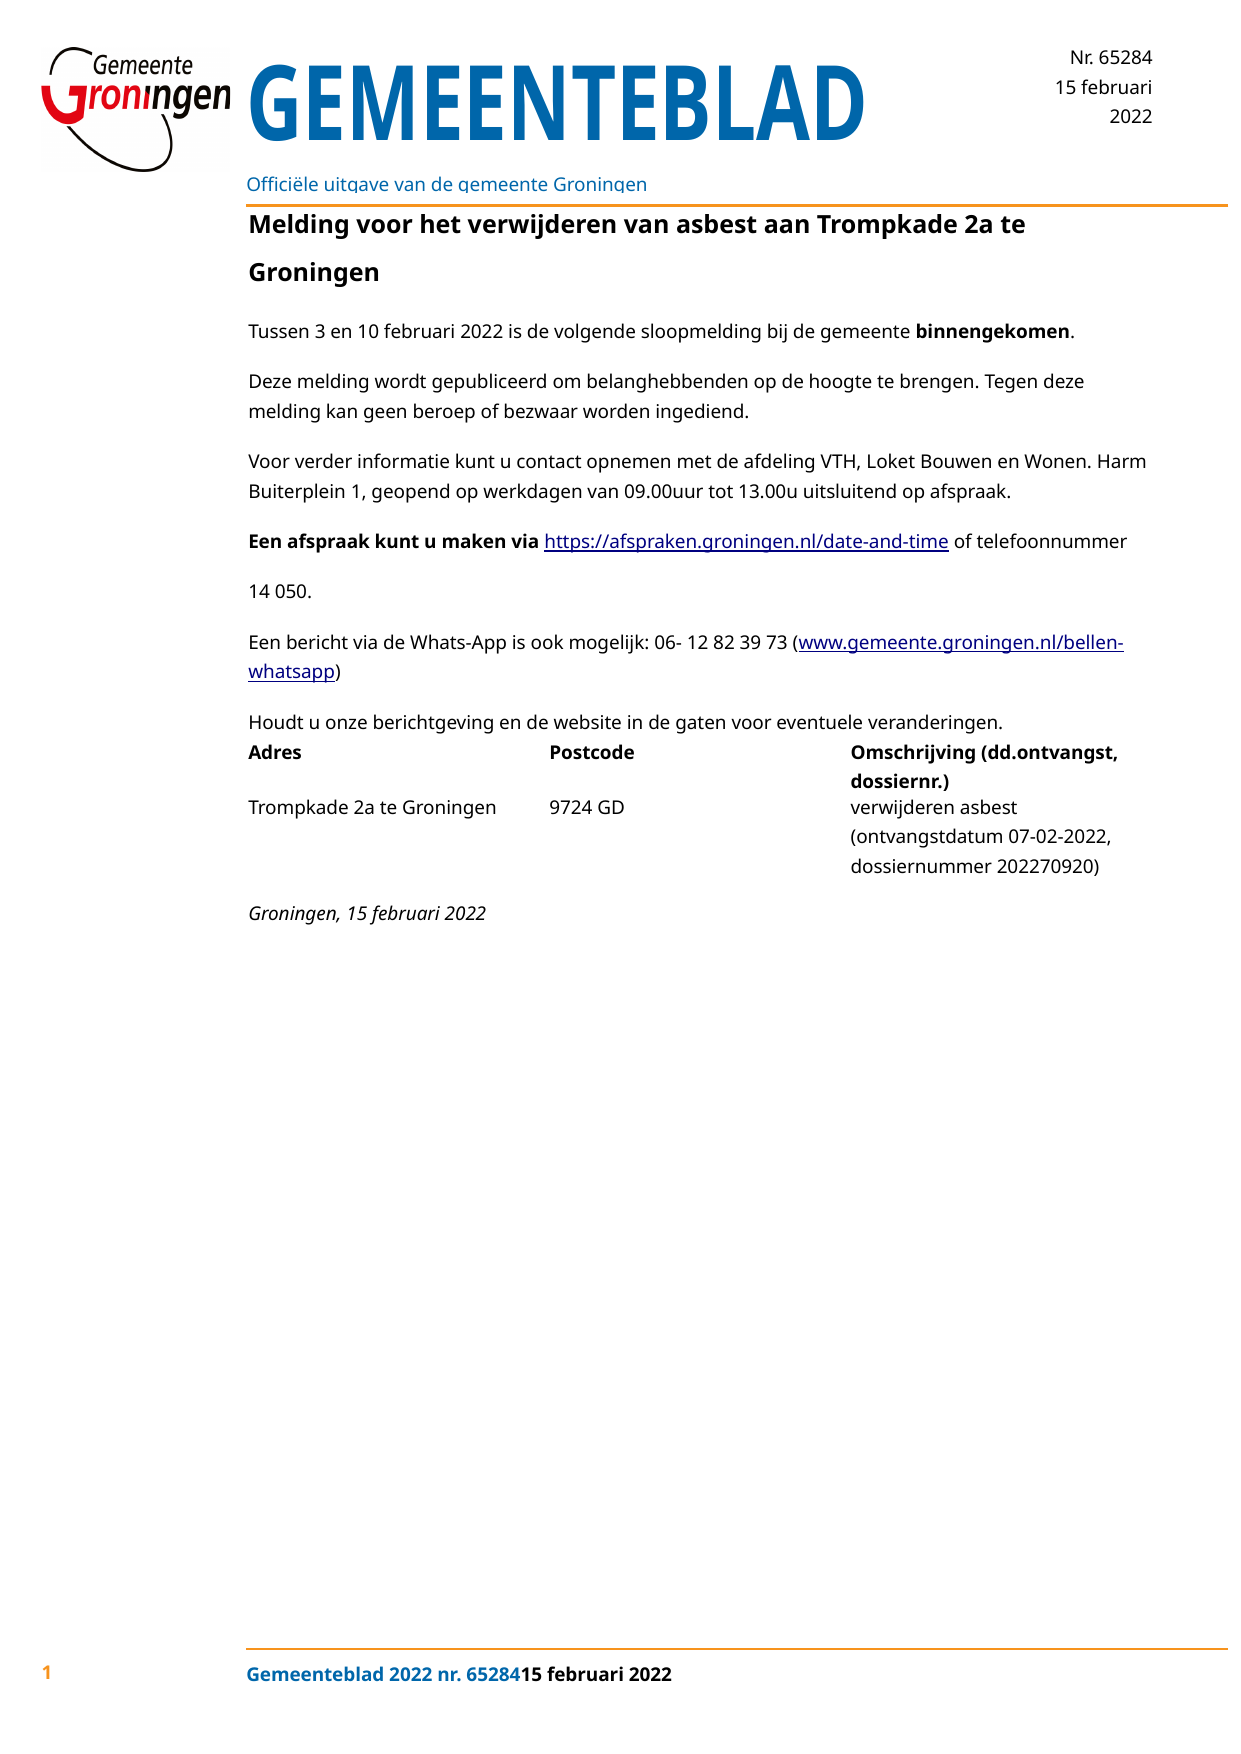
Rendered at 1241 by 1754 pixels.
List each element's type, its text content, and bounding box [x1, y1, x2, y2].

text Melding voor het verwijderen van asbest aan Trompkade 2a te Groningen [248, 207, 1152, 288]
text Deze melding wordt gepubliceerd om belanghebbenden op de hoogte te brengen. Tegen deze melding kan geen beroep of bezwaar worden ingediend. [248, 368, 1152, 424]
text Voor verder informatie kunt u contact opnemen met de afdeling VTH, Loket Bouwen en Wonen. Harm Buiterplein 1, geopend op werkdagen van 09.00uur tot 13.00u uitsluitend op afspraak. [248, 448, 1152, 504]
table_header Omschrijving (dd.ontvangst, dossiernr.) [850, 739, 1152, 794]
text Groningen, 15 februari 2022 [248, 901, 1152, 926]
table_cell verwijderen asbest (ontvangstdatum 07-02-2022, dossiernummer 202270920) [850, 794, 1152, 879]
table_header Adres [248, 739, 549, 794]
table_header Postcode [549, 739, 850, 794]
text 14 050. [248, 579, 1152, 604]
text Een afspraak kunt u maken via https://afspraken.groningen.nl/date-and-time of telefoonnummer [248, 528, 1152, 554]
text Tussen 3 en 10 februari 2022 is de volgende sloopmelding bij de gemeente binnengekomen. [248, 318, 1152, 344]
table_cell 9724 GD [549, 794, 850, 879]
picture [41, 47, 231, 172]
text Houdt u onze berichtgeving en de website in de gaten voor eventuele veranderingen. [248, 709, 1152, 735]
text Een bericht via de Whats-App is ook mogelijk: 06- 12 82 39 73 (www.gemeente.groningen.nl/bellen-whatsapp) [248, 629, 1152, 684]
table_cell Trompkade 2a te Groningen [248, 794, 549, 879]
